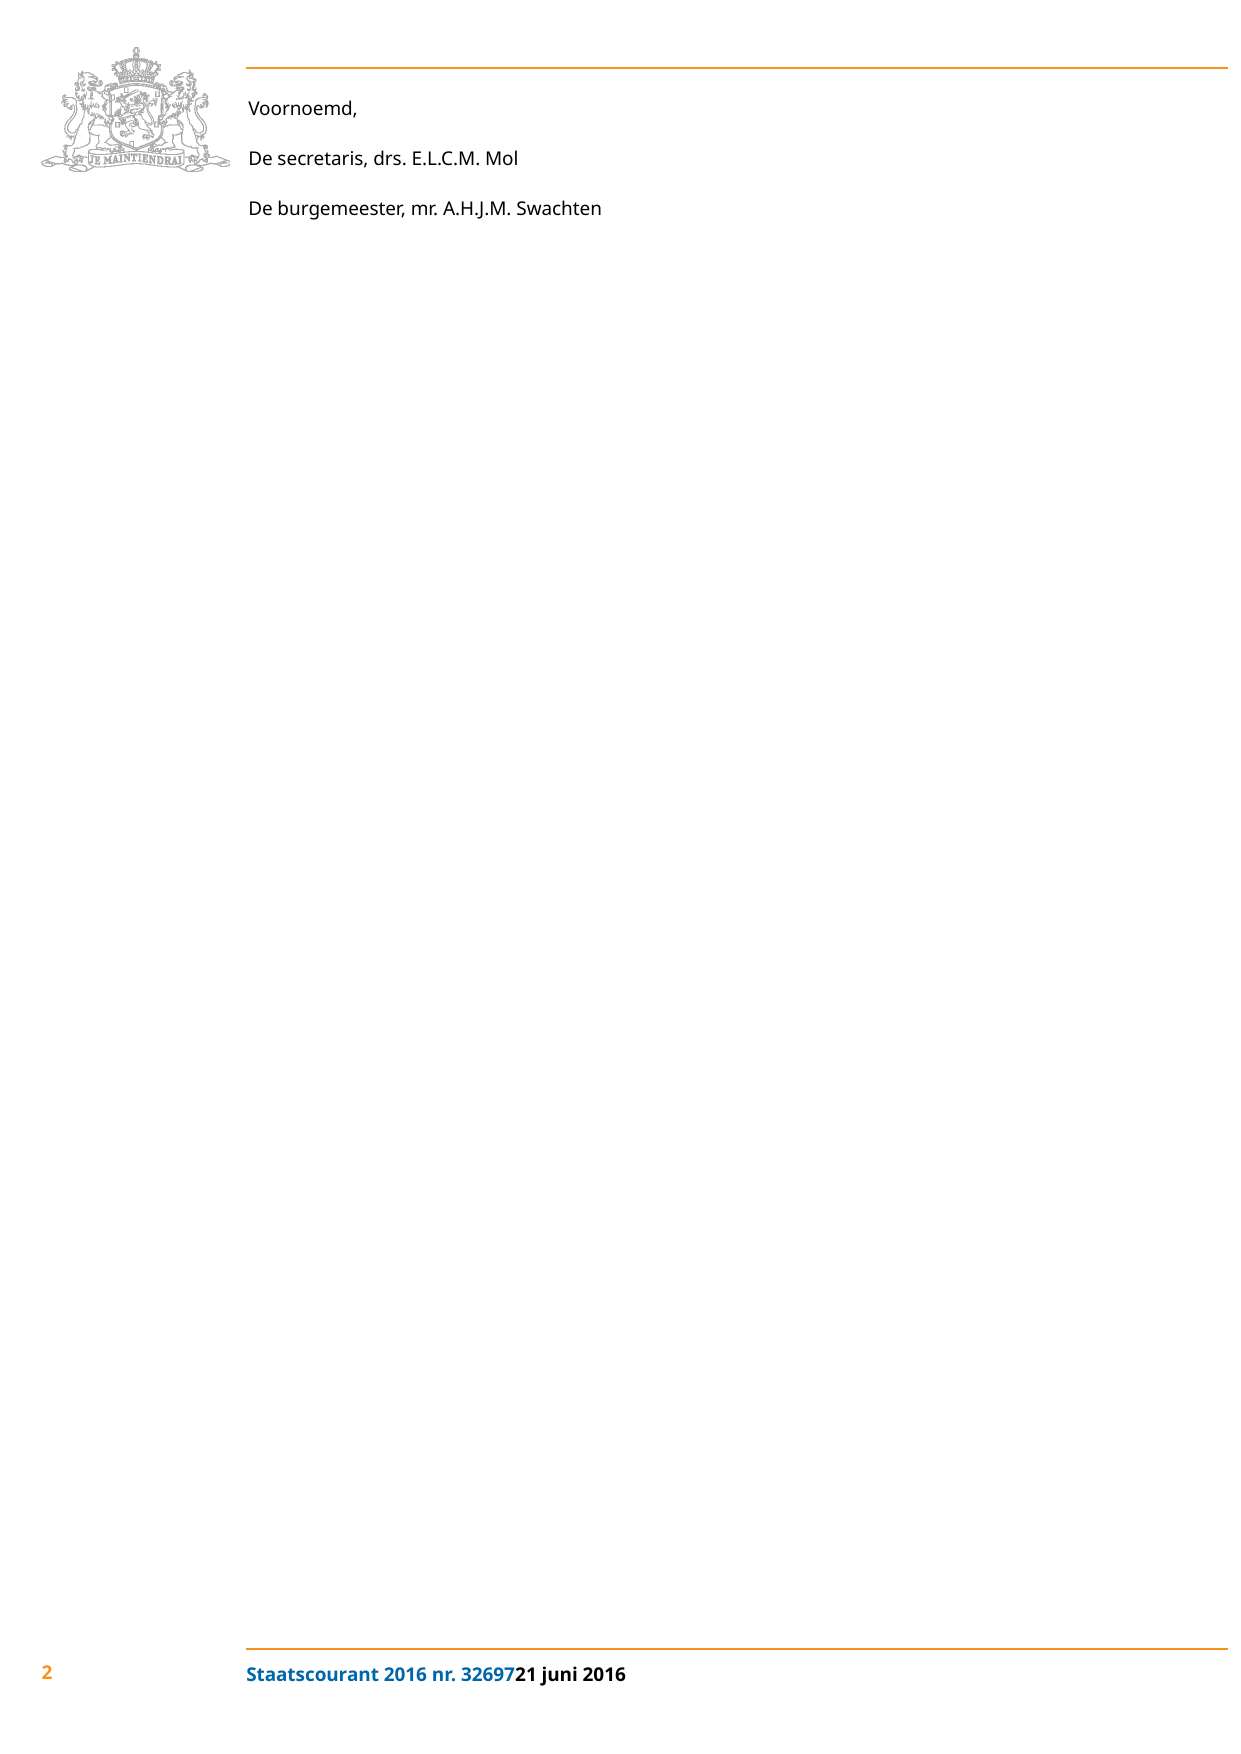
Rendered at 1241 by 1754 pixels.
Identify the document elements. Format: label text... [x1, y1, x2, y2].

picture [41, 47, 231, 172]
text Voornoemd, [248, 95, 1152, 121]
text De burgemeester, mr. A.H.J.M. Swachten [248, 196, 1152, 221]
text De secretaris, drs. E.L.C.M. Mol [248, 145, 1152, 171]
